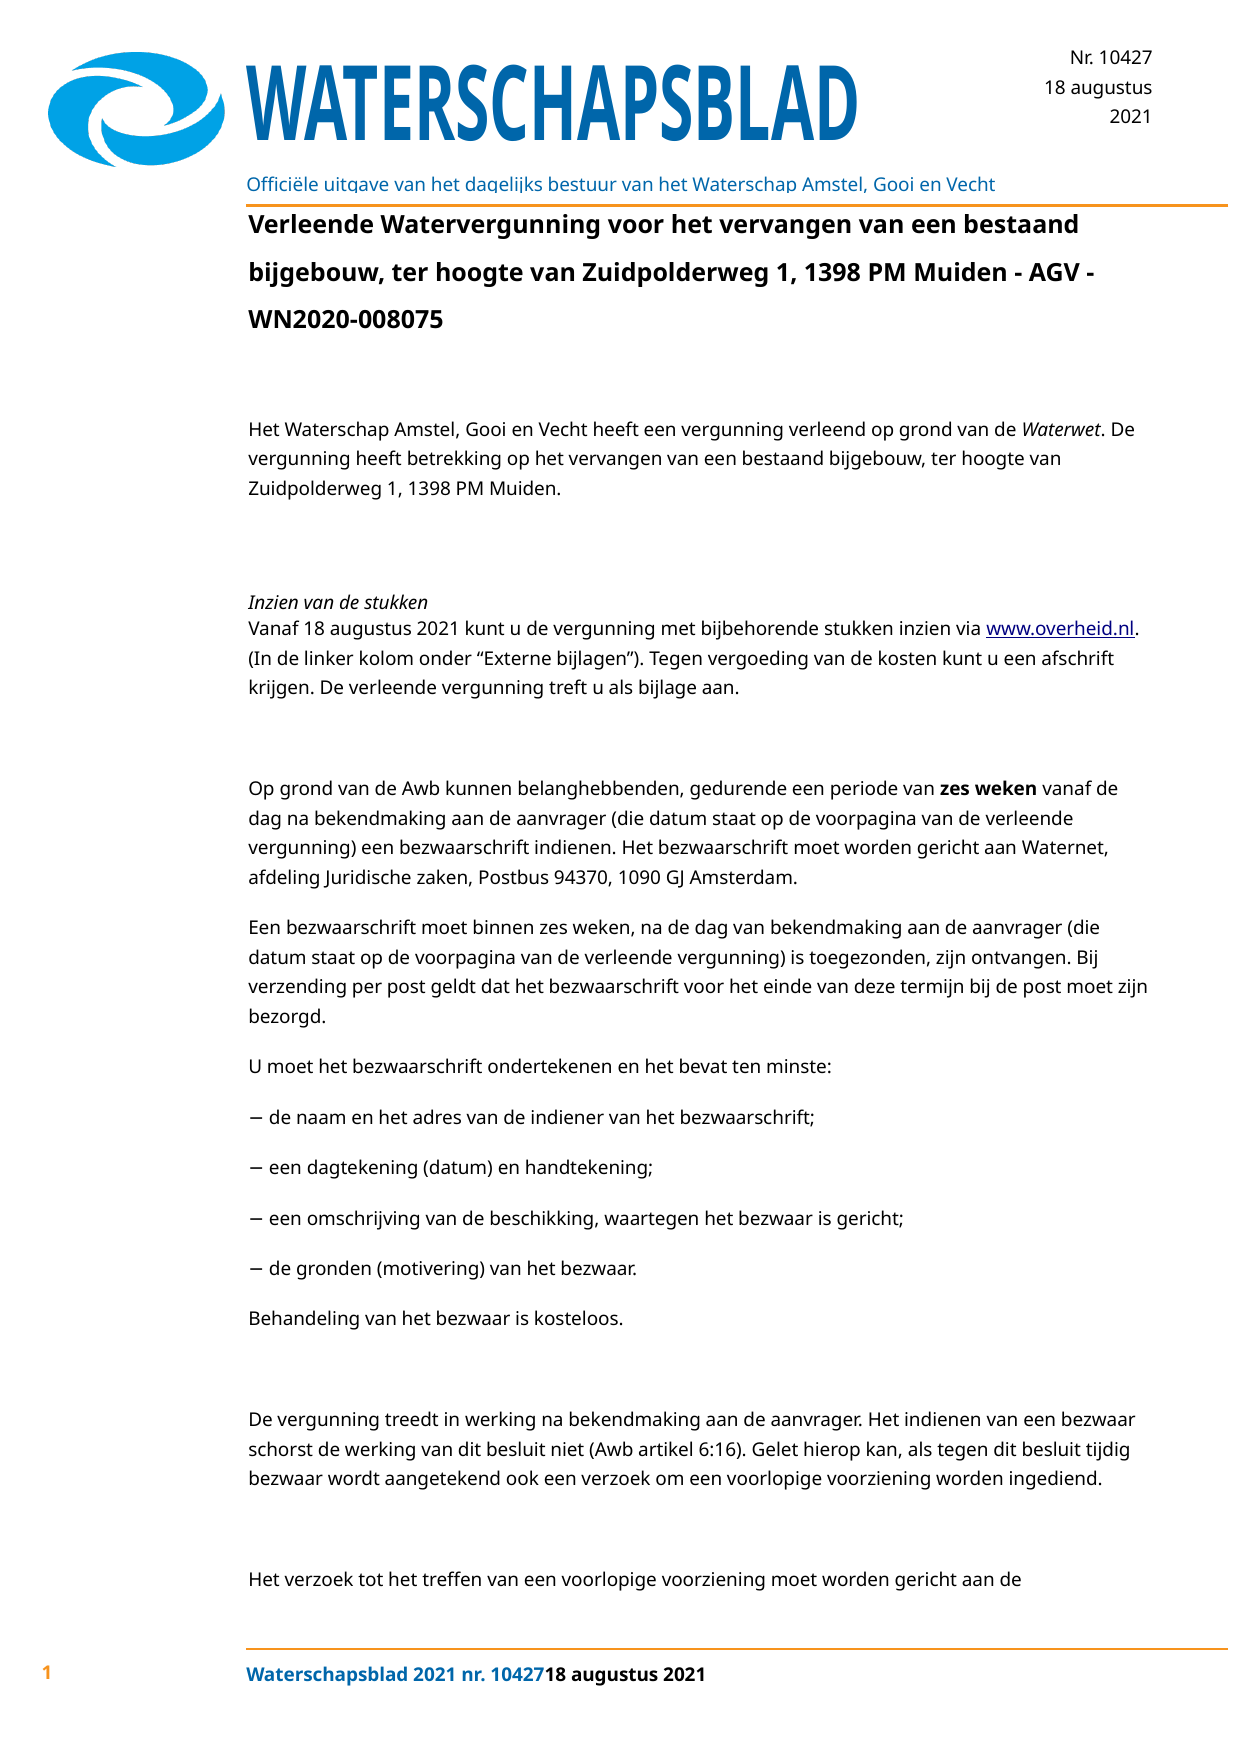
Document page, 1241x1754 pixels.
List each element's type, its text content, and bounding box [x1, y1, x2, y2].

text − de naam en het adres van de indiener van het bezwaarschrift; [248, 1104, 1152, 1130]
text Verleende Watervergunning voor het vervangen van een bestaand bijgebouw, ter hoogte van Zuidpolderweg 1, 1398 PM Muiden - AGV - WN2020-008075 [248, 207, 1152, 336]
text − een omschrijving van de beschikking, waartegen het bezwaar is gericht; [248, 1205, 1152, 1231]
text − een dagtekening (datum) en handtekening; [248, 1154, 1152, 1180]
text Op grond van de Awb kunnen belanghebbenden, gedurende een periode van zes weken vanaf de dag na bekendmaking aan de aanvrager (die datum staat op de voorpagina van de verleende vergunning) een bezwaarschrift indienen. Het bezwaarschrift moet worden gericht aan Waternet, afdeling Juridische zaken, Postbus 94370, 1090 GJ Amsterdam. [248, 775, 1152, 890]
text Het verzoek tot het treffen van een voorlopige voorziening moet worden gericht aan de [248, 1566, 1152, 1592]
picture [41, 47, 231, 172]
text Behandeling van het bezwaar is kosteloos. [248, 1306, 1152, 1331]
text − de gronden (motivering) van het bezwaar. [248, 1255, 1152, 1281]
text De vergunning treedt in werking na bekendmaking aan de aanvrager. Het indienen van een bezwaar schorst de werking van dit besluit niet (Awb artikel 6:16). Gelet hierop kan, als tegen dit besluit tijdig bezwaar wordt aangetekend ook een verzoek om een voorlopige voorziening worden ingediend. [248, 1406, 1152, 1491]
text Een bezwaarschrift moet binnen zes weken, na de dag van bekendmaking aan de aanvrager (die datum staat op de voorpagina van de verleende vergunning) is toegezonden, zijn ontvangen. Bij verzending per post geldt dat het bezwaarschrift voor het einde van deze termijn bij de post moet zijn bezorgd. [248, 914, 1152, 1029]
text U moet het bezwaarschrift ondertekenen en het bevat ten minste: [248, 1053, 1152, 1079]
text Inzien van de stukken [248, 589, 1152, 615]
text Het Waterschap Amstel, Gooi en Vecht heeft een vergunning verleend op grond van de Waterwet. De vergunning heeft betrekking op het vervangen van een bestaand bijgebouw, ter hoogte van Zuidpolderweg 1, 1398 PM Muiden. [248, 416, 1152, 501]
text Vanaf 18 augustus 2021 kunt u de vergunning met bijbehorende stukken inzien via www.overheid.nl. (In de linker kolom onder “Externe bijlagen”). Tegen vergoeding van de kosten kunt u een afschrift krijgen. De verleende vergunning treft u als bijlage aan. [248, 615, 1152, 700]
